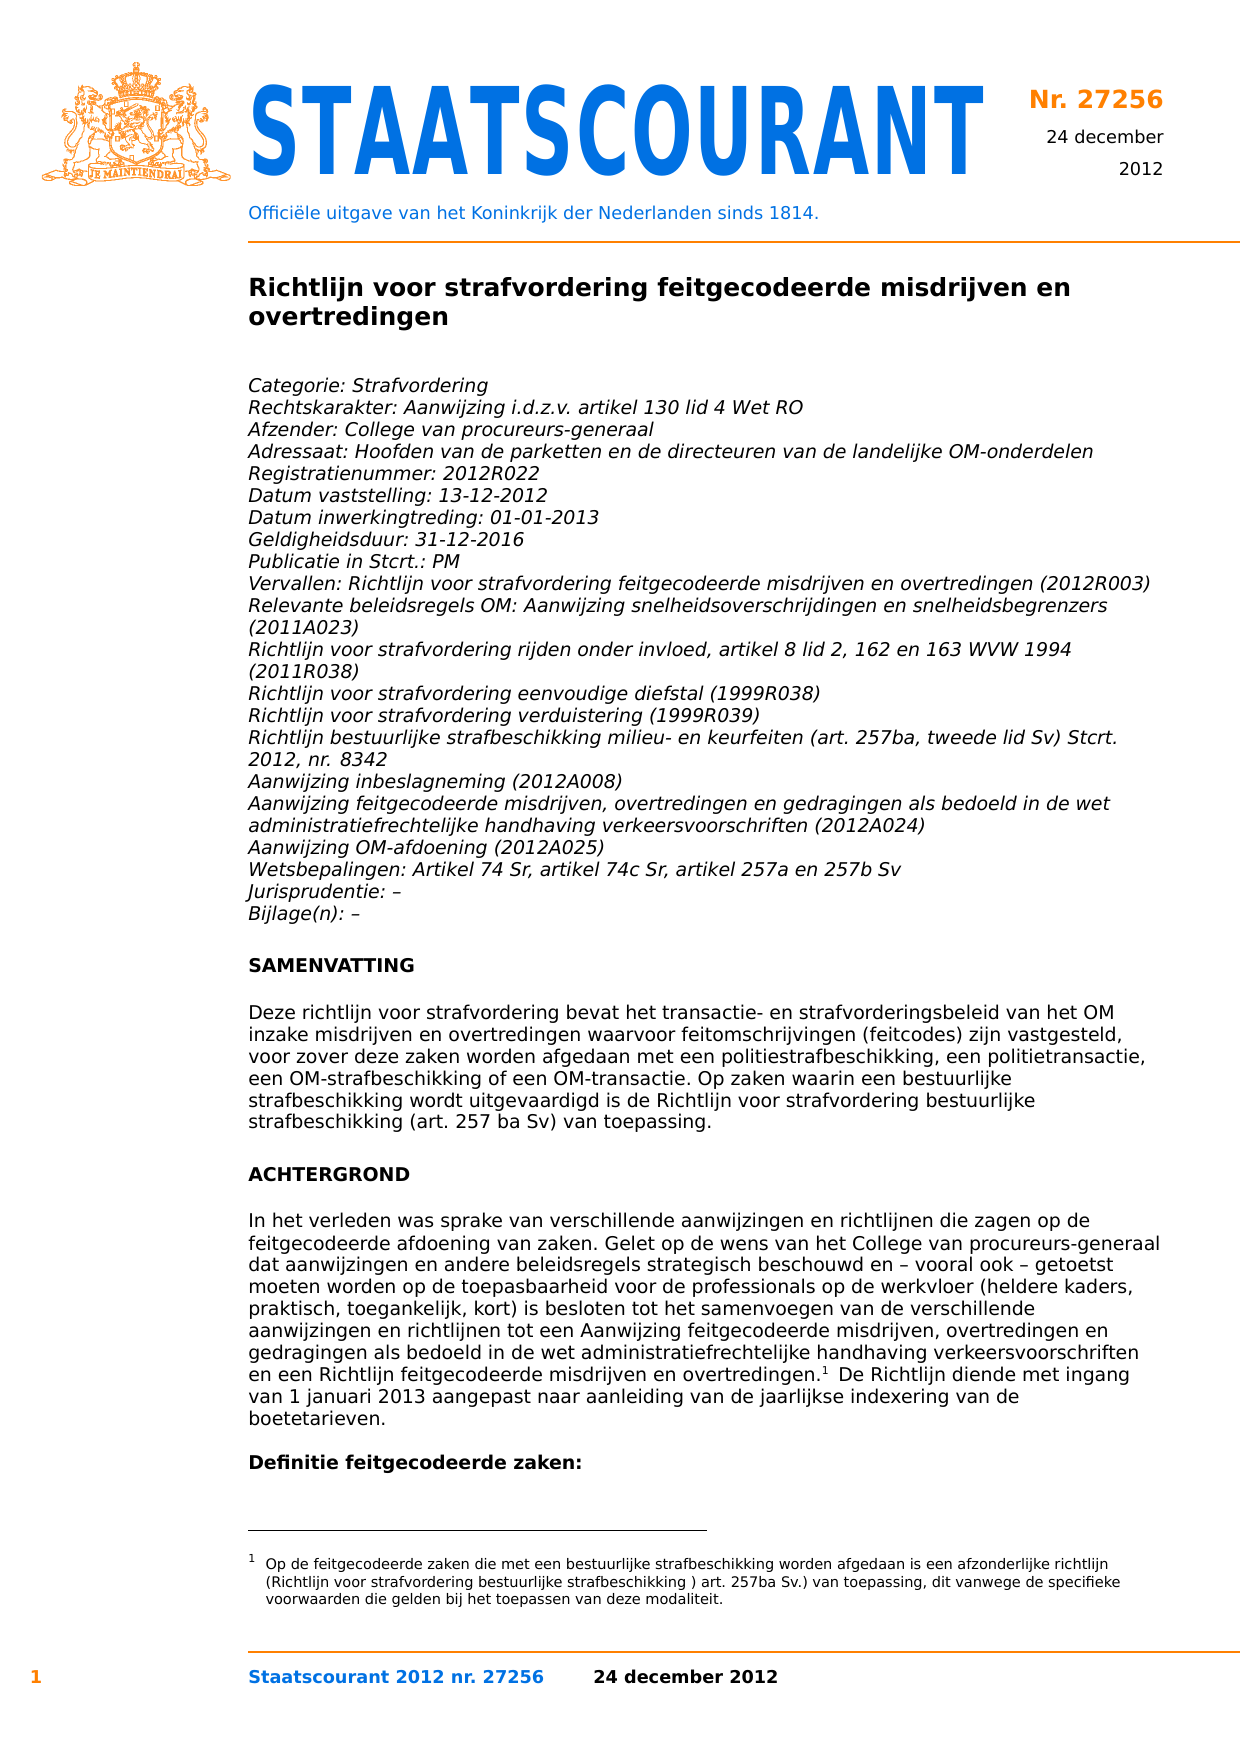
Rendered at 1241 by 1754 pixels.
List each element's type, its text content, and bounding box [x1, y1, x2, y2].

subtitle SAMENVATTING [248, 954, 1163, 977]
table_cell 24 december [998, 121, 1240, 153]
text Bijlage(n): – [248, 903, 1163, 924]
text Richtlijn voor strafvordering verduistering (1999R039) [248, 705, 1163, 727]
subtitle Richtlijn voor strafvordering feitgecodeerde misdrijven en overtredingen [248, 273, 1163, 331]
table_header [25, 62, 248, 241]
text Aanwijzing inbeslagneming (2012A008) [248, 771, 1163, 793]
text Afzender: College van procureurs-generaal [248, 419, 1163, 441]
text Op de feitgecodeerde zaken die met een bestuurlijke strafbeschikking worden afgedaan is een afzonderlijke richtlijn (Richtlijn voor strafvordering bestuurlijke strafbeschikking ) art. 257ba Sv.) van toepassing, dit vanwege de specifieke voorwaarden die gelden bij het toepassen van deze modaliteit. [248, 1552, 1163, 1608]
text Registratienummer: 2012R022 [248, 463, 1163, 485]
text Definitie feitgecodeerde zaken: [248, 1452, 1163, 1474]
table_header Nr. 27256 [998, 62, 1240, 121]
table_cell 2012 [998, 153, 1240, 203]
text Richtlijn voor strafvordering rijden onder invloed, artikel 8 lid 2, 162 en 163 WVW 1994 (2011R038) [248, 639, 1163, 683]
text Vervallen: Richtlijn voor strafvordering feitgecodeerde misdrijven en overtredingen (2012R003) [248, 573, 1163, 595]
text Adressaat: Hoofden van de parketten en de directeuren van de landelijke OM-onderdelen [248, 441, 1163, 463]
text Geldigheidsduur: 31-12-2016 [248, 529, 1163, 551]
text Jurisprudentie: – [248, 881, 1163, 903]
picture [41, 62, 231, 186]
text Datum vaststelling: 13-12-2012 [248, 485, 1163, 507]
table_header STAATSCOURANT [248, 62, 998, 203]
text In het verleden was sprake van verschillende aanwijzingen en richtlijnen die zagen op de feitgecodeerde afdoening van zaken. Gelet op de wens van het College van procureurs-generaal dat aanwijzingen en andere beleidsregels strategisch beschouwd en – vooral ook – getoetst moeten worden op de toepasbaarheid voor de professionals op de werkvloer (heldere kaders, praktisch, toegankelijk, kort) is besloten tot het samenvoegen van de verschillende aanwijzingen en richtlijnen tot een Aanwijzing feitgecodeerde misdrijven, overtredingen en gedragingen als bedoeld in de wet administratiefrechtelijke handhaving verkeersvoorschriften en een Richtlijn feitgecodeerde misdrijven en overtredingen. De Richtlijn diende met ingang van 1 januari 2013 aangepast naar aanleiding van de jaarlijkse indexering van de boetetarieven. [248, 1210, 1163, 1430]
text Wetsbepalingen: Artikel 74 Sr, artikel 74c Sr, artikel 257a en 257b Sv [248, 859, 1163, 881]
text Richtlijn voor strafvordering eenvoudige diefstal (1999R038) [248, 683, 1163, 705]
text Aanwijzing feitgecodeerde misdrijven, overtredingen en gedragingen als bedoeld in de wet administratiefrechtelijke handhaving verkeersvoorschriften (2012A024) [248, 793, 1163, 837]
text Aanwijzing OM-afdoening (2012A025) [248, 837, 1163, 859]
text Deze richtlijn voor strafvordering bevat het transactie- en strafvorderingsbeleid van het OM inzake misdrijven en overtredingen waarvoor feitomschrijvingen (feitcodes) zijn vastgesteld, voor zover deze zaken worden afgedaan met een politiestrafbeschikking, een politietransactie, een OM-strafbeschikking of een OM-transactie. Op zaken waarin een bestuurlijke strafbeschikking wordt uitgevaardigd is de Richtlijn voor strafvordering bestuurlijke strafbeschikking (art. 257 ba Sv) van toepassing. [248, 1002, 1163, 1133]
text Richtlijn bestuurlijke strafbeschikking milieu- en keurfeiten (art. 257ba, tweede lid Sv) Stcrt. 2012, nr. 8342 [248, 727, 1163, 771]
text Categorie: Strafvordering [248, 375, 1163, 397]
table_cell Officiële uitgave van het Koninkrijk der Nederlanden sinds 1814. [248, 203, 1240, 241]
text Relevante beleidsregels OM: Aanwijzing snelheidsoverschrijdingen en snelheidsbegrenzers (2011A023) [248, 595, 1163, 639]
subtitle ACHTERGROND [248, 1163, 1163, 1185]
text Datum inwerkingtreding: 01-01-2013 [248, 507, 1163, 529]
text Rechtskarakter: Aanwijzing i.d.z.v. artikel 130 lid 4 Wet RO [248, 397, 1163, 419]
text Publicatie in Stcrt.: PM [248, 551, 1163, 573]
